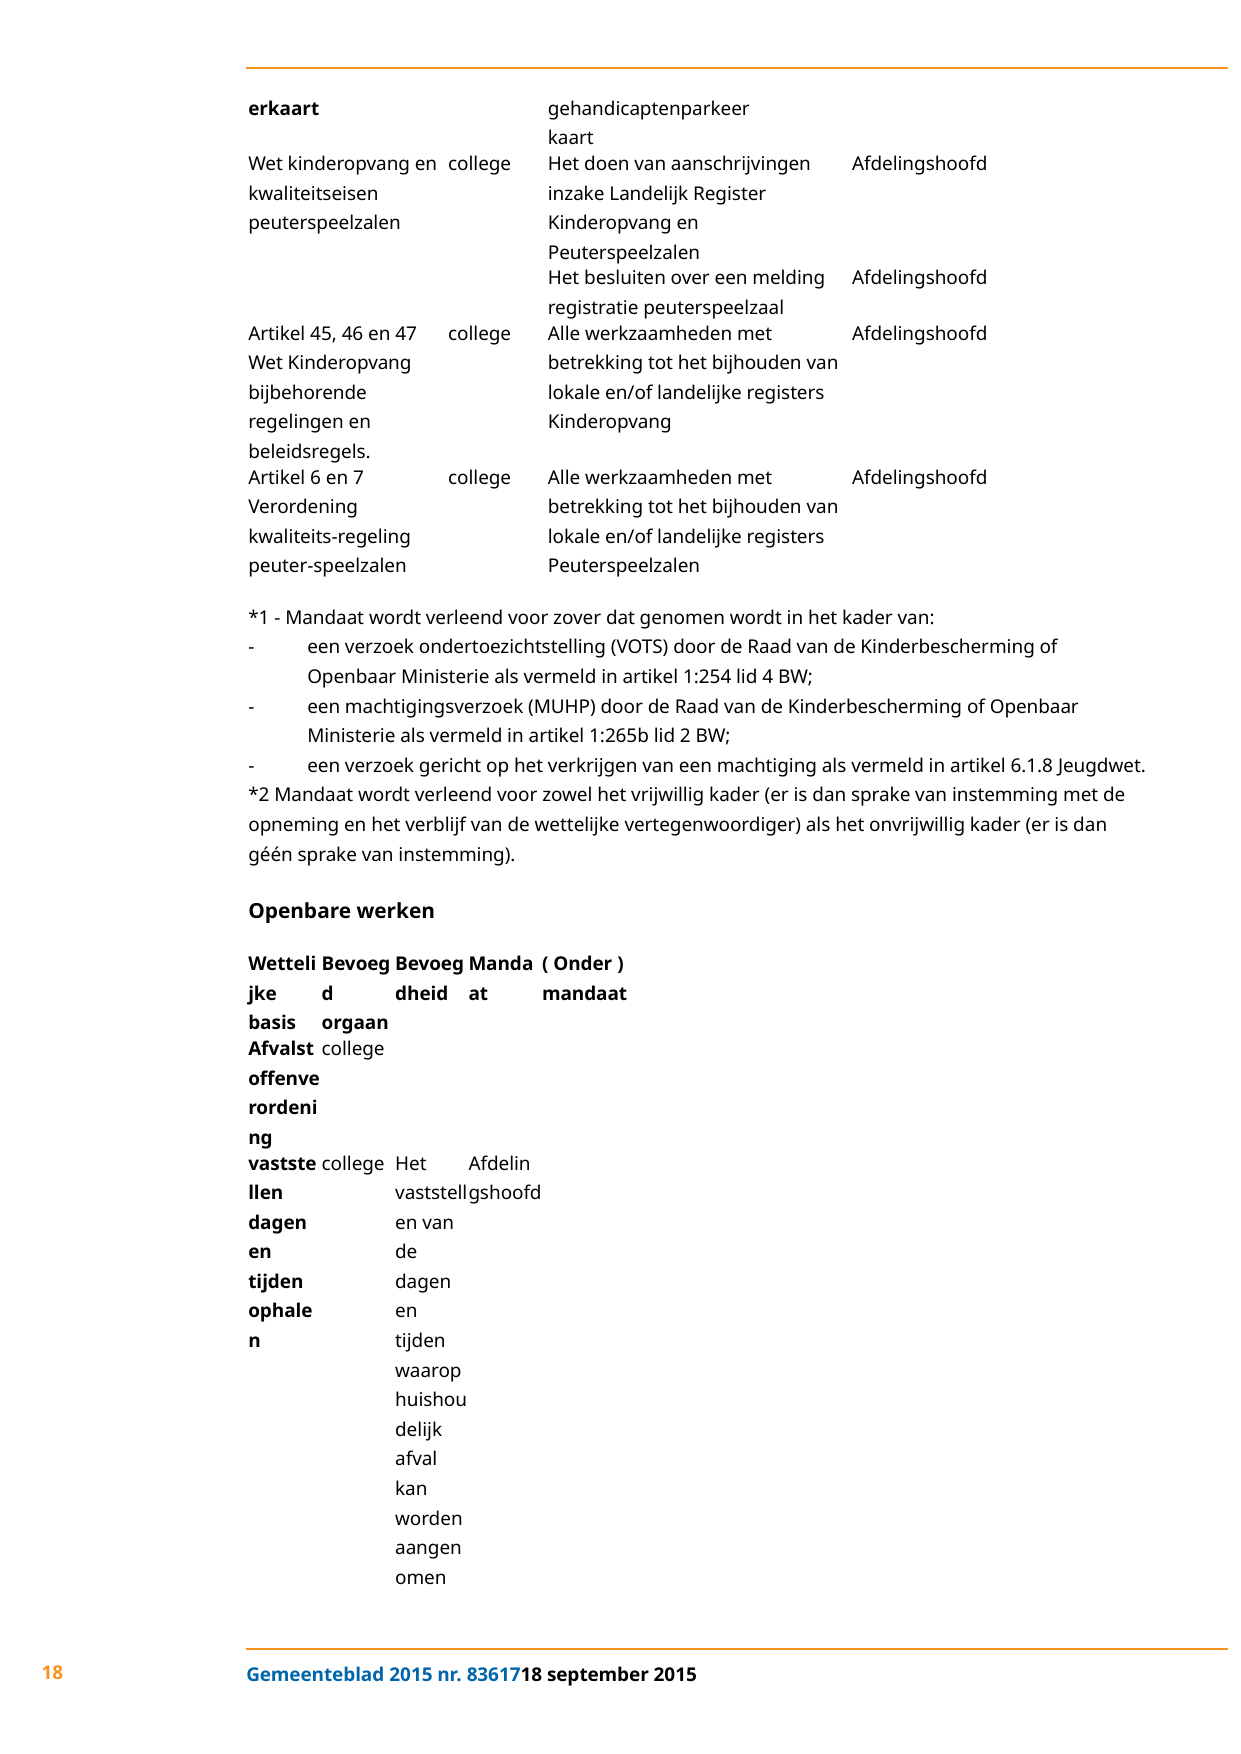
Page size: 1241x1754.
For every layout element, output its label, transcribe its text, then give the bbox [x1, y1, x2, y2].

table_cell Alle werkzaamheden met betrekking tot het bijhouden van lokale en/of landelijke registers Kinderopvang [548, 320, 852, 464]
table_cell [1052, 150, 1152, 264]
table_cell [448, 265, 548, 320]
table_cell [752, 95, 952, 150]
table_cell vaststellen dagen en tijden ophalen [248, 1150, 321, 1589]
table_cell [952, 95, 1152, 150]
table_cell erkaart [248, 95, 348, 150]
table_cell Afdelingshoofd [852, 265, 1052, 320]
table_cell gehandicaptenparkeerkaart [548, 95, 752, 150]
table_cell Artikel 45, 46 en 47 Wet Kinderopvang bijbehorende regelingen en beleidsregels. [248, 320, 448, 464]
picture [41, 47, 231, 172]
table_cell [395, 1035, 468, 1150]
table_header Bevoegdheid [395, 950, 468, 1035]
list een verzoek gericht op het verkrijgen van een machtiging als vermeld in artikel 6.1.8 Jeugdwet. [248, 752, 1152, 778]
table_cell Artikel 6 en 7 Verordening kwaliteits-regeling peuter-speelzalen [248, 464, 448, 578]
table_header Bevoegd orgaan [321, 950, 395, 1035]
table_cell [1052, 320, 1152, 464]
table_header Wettelijke basis [248, 950, 321, 1035]
table_cell Het vaststellen van de dagen en tijden waarop huishoudelijk afval kan worden aangenomen [395, 1150, 468, 1589]
table_cell Afdelingshoofd [852, 150, 1052, 264]
table_cell [1052, 265, 1152, 320]
table_cell Het besluiten over een melding registratie peuterspeelzaal [548, 265, 852, 320]
table_cell Het doen van aanschrijvingen inzake Landelijk Register Kinderopvang en Peuterspeelzalen [548, 150, 852, 264]
text *1 - Mandaat wordt verleend voor zover dat genomen wordt in het kader van: [248, 604, 1152, 630]
list een machtigingsverzoek (MUHP) door de Raad van de Kinderbescherming of Openbaar Ministerie als vermeld in artikel 1:265b lid 2 BW; [248, 693, 1152, 748]
table_cell Alle werkzaamheden met betrekking tot het bijhouden van lokale en/of landelijke registers Peuterspeelzalen [548, 464, 852, 578]
table_cell college [321, 1150, 395, 1589]
table_cell [542, 1150, 711, 1589]
table_cell [348, 95, 548, 150]
table_cell college [321, 1035, 395, 1150]
table_cell [248, 265, 448, 320]
table_cell Afvalstoffenverordening [248, 1035, 321, 1150]
list een verzoek ondertoezichtstelling (VOTS) door de Raad van de Kinderbescherming of Openbaar Ministerie als vermeld in artikel 1:254 lid 4 BW; [248, 634, 1152, 689]
table_cell [1052, 464, 1152, 578]
text Openbare werken [248, 896, 1152, 924]
table_cell college [448, 464, 548, 578]
table_cell Wet kinderopvang en kwaliteitseisen peuterspeelzalen [248, 150, 448, 264]
table_cell Afdelingshoofd [852, 320, 1052, 464]
table_cell Afdelingshoofd [468, 1150, 542, 1589]
table_cell Afdelingshoofd [852, 464, 1052, 578]
table_cell [468, 1035, 542, 1150]
table_header ( Onder ) mandaat [542, 950, 711, 1035]
table_header Mandaat [468, 950, 542, 1035]
table_cell college [448, 150, 548, 264]
table_cell college [448, 320, 548, 464]
table_cell [542, 1035, 711, 1150]
text *2 Mandaat wordt verleend voor zowel het vrijwillig kader (er is dan sprake van instemming met de opneming en het verblijf van de wettelijke vertegenwoordiger) als het onvrijwillig kader (er is dan géén sprake van instemming). [248, 782, 1152, 867]
